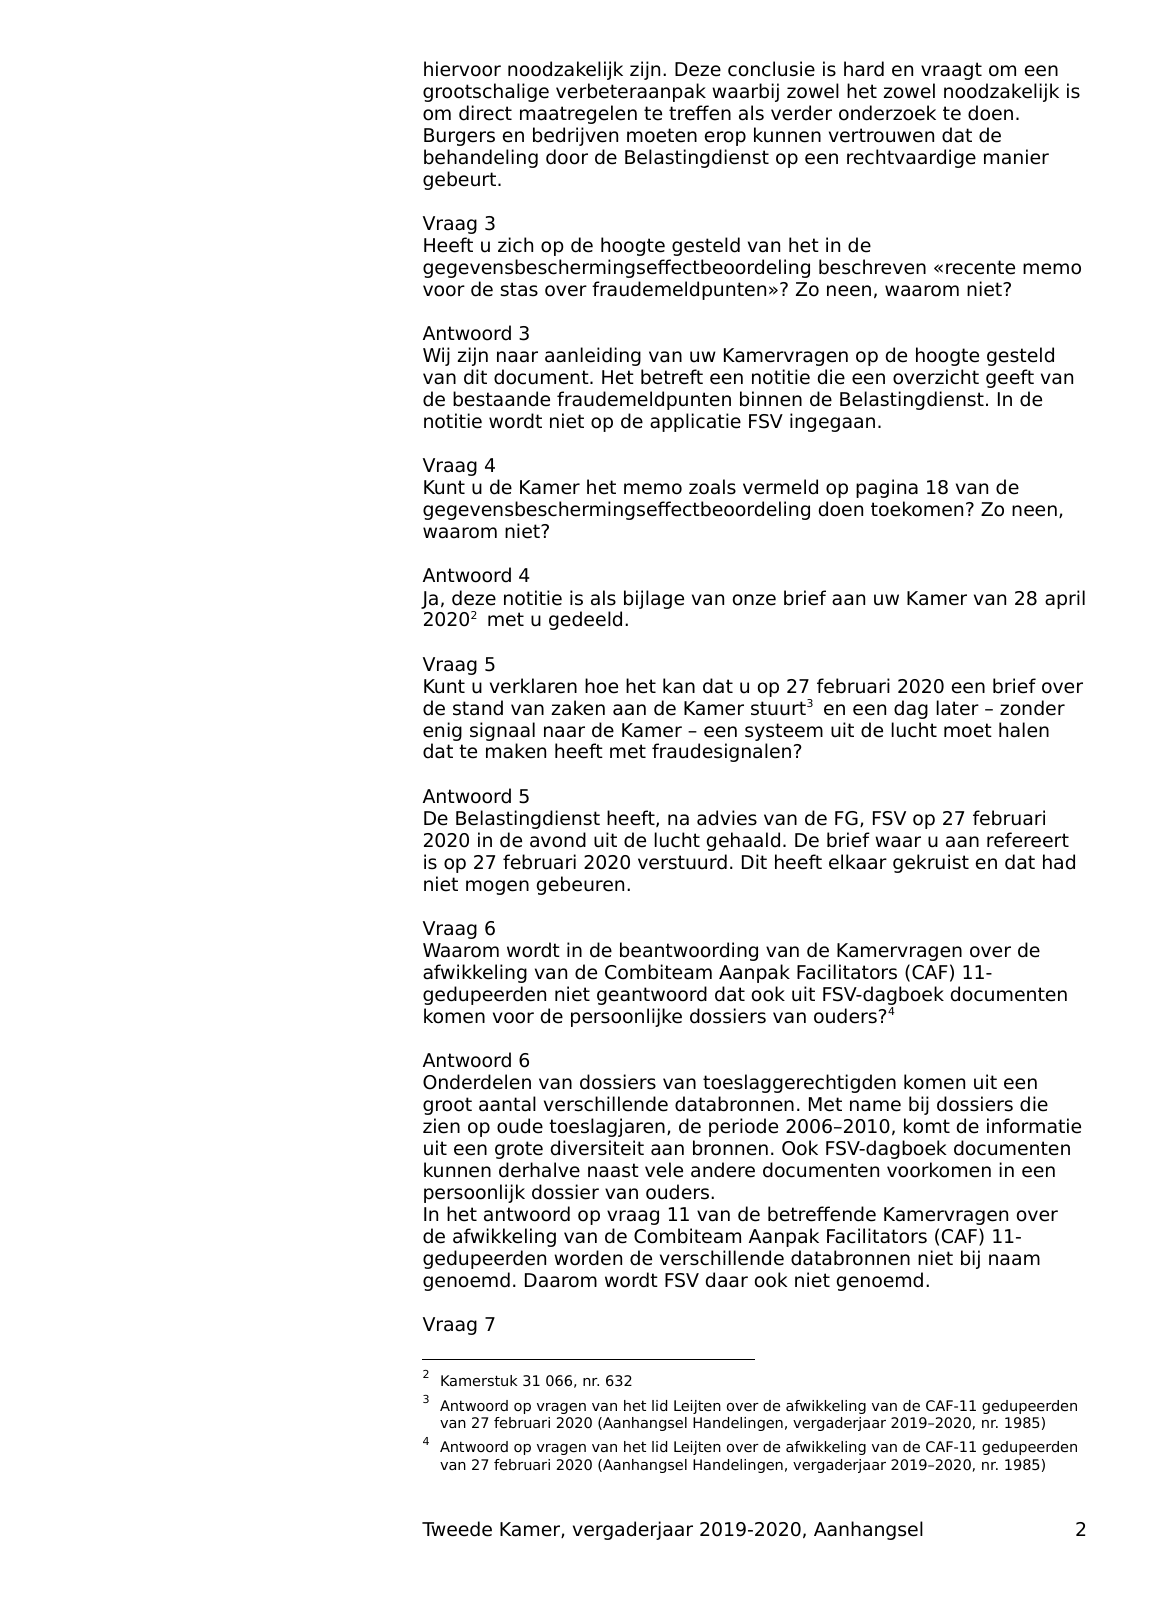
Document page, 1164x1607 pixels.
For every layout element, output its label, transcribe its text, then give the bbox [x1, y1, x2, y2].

text Vraag 4 [422, 455, 1087, 477]
text Vraag 6 [422, 918, 1087, 940]
text Waarom wordt in de beantwoording van de Kamervragen over de afwikkeling van de Combiteam Aanpak Facilitators (CAF) 11-gedupeerden niet geantwoord dat ook uit FSV-dagboek documenten komen voor de persoonlijke dossiers van ouders? [422, 940, 1087, 1028]
text Vraag 5 [422, 653, 1087, 676]
text Onderdelen van dossiers van toeslaggerechtigden komen uit een groot aantal verschillende databronnen. Met name bij dossiers die zien op oude toeslagjaren, de periode 2006–2010, komt de informatie uit een grote diversiteit aan bronnen. Ook FSV-dagboek documenten kunnen derhalve naast vele andere documenten voorkomen in een persoonlijk dossier van ouders. [422, 1072, 1087, 1204]
text Kamerstuk 31 066, nr. 632 [422, 1368, 1087, 1391]
text Kunt u verklaren hoe het kan dat u op 27 februari 2020 een brief over de stand van zaken aan de Kamer stuurt en een dag later – zonder enig signaal naar de Kamer – een systeem uit de lucht moet halen dat te maken heeft met fraudesignalen? [422, 676, 1087, 763]
text Ja, deze notitie is als bijlage van onze brief aan uw Kamer van 28 april 2020 met u gedeeld. [422, 587, 1087, 631]
text Antwoord 3 [422, 323, 1087, 345]
text Wij zijn naar aanleiding van uw Kamervragen op de hoogte gesteld van dit document. Het betreft een notitie die een overzicht geeft van de bestaande fraudemeldpunten binnen de Belastingdienst. In de notitie wordt niet op de applicatie FSV ingegaan. [422, 345, 1087, 433]
text Antwoord op vragen van het lid Leijten over de afwikkeling van de CAF-11 gedupeerden van 27 februari 2020 (Aanhangsel Handelingen, vergaderjaar 2019–2020, nr. 1985) [422, 1393, 1087, 1432]
text Antwoord op vragen van het lid Leijten over de afwikkeling van de CAF-11 gedupeerden van 27 februari 2020 (Aanhangsel Handelingen, vergaderjaar 2019–2020, nr. 1985) [422, 1435, 1087, 1474]
text Antwoord 6 [422, 1050, 1087, 1072]
text Vraag 7 [422, 1314, 1087, 1336]
text De Belastingdienst heeft, na advies van de FG, FSV op 27 februari 2020 in de avond uit de lucht gehaald. De brief waar u aan refereert is op 27 februari 2020 verstuurd. Dit heeft elkaar gekruist en dat had niet mogen gebeuren. [422, 808, 1087, 896]
text In het antwoord op vraag 11 van de betreffende Kamervragen over de afwikkeling van de Combiteam Aanpak Facilitators (CAF) 11-gedupeerden worden de verschillende databronnen niet bij naam genoemd. Daarom wordt FSV daar ook niet genoemd. [422, 1204, 1087, 1292]
text Antwoord 4 [422, 565, 1087, 587]
text Kunt u de Kamer het memo zoals vermeld op pagina 18 van de gegevensbeschermingseffectbeoordeling doen toekomen? Zo neen, waarom niet? [422, 477, 1087, 543]
text hiervoor noodzakelijk zijn. Deze conclusie is hard en vraagt om een grootschalige verbeteraanpak waarbij zowel het zowel noodzakelijk is om direct maatregelen te treffen als verder onderzoek te doen. Burgers en bedrijven moeten erop kunnen vertrouwen dat de behandeling door de Belastingdienst op een rechtvaardige manier gebeurt. [422, 59, 1087, 191]
text Vraag 3 [422, 213, 1087, 235]
text Antwoord 5 [422, 786, 1087, 808]
text Heeft u zich op de hoogte gesteld van het in de gegevensbeschermingseffectbeoordeling beschreven «recente memo voor de stas over fraudemeldpunten»? Zo neen, waarom niet? [422, 235, 1087, 301]
